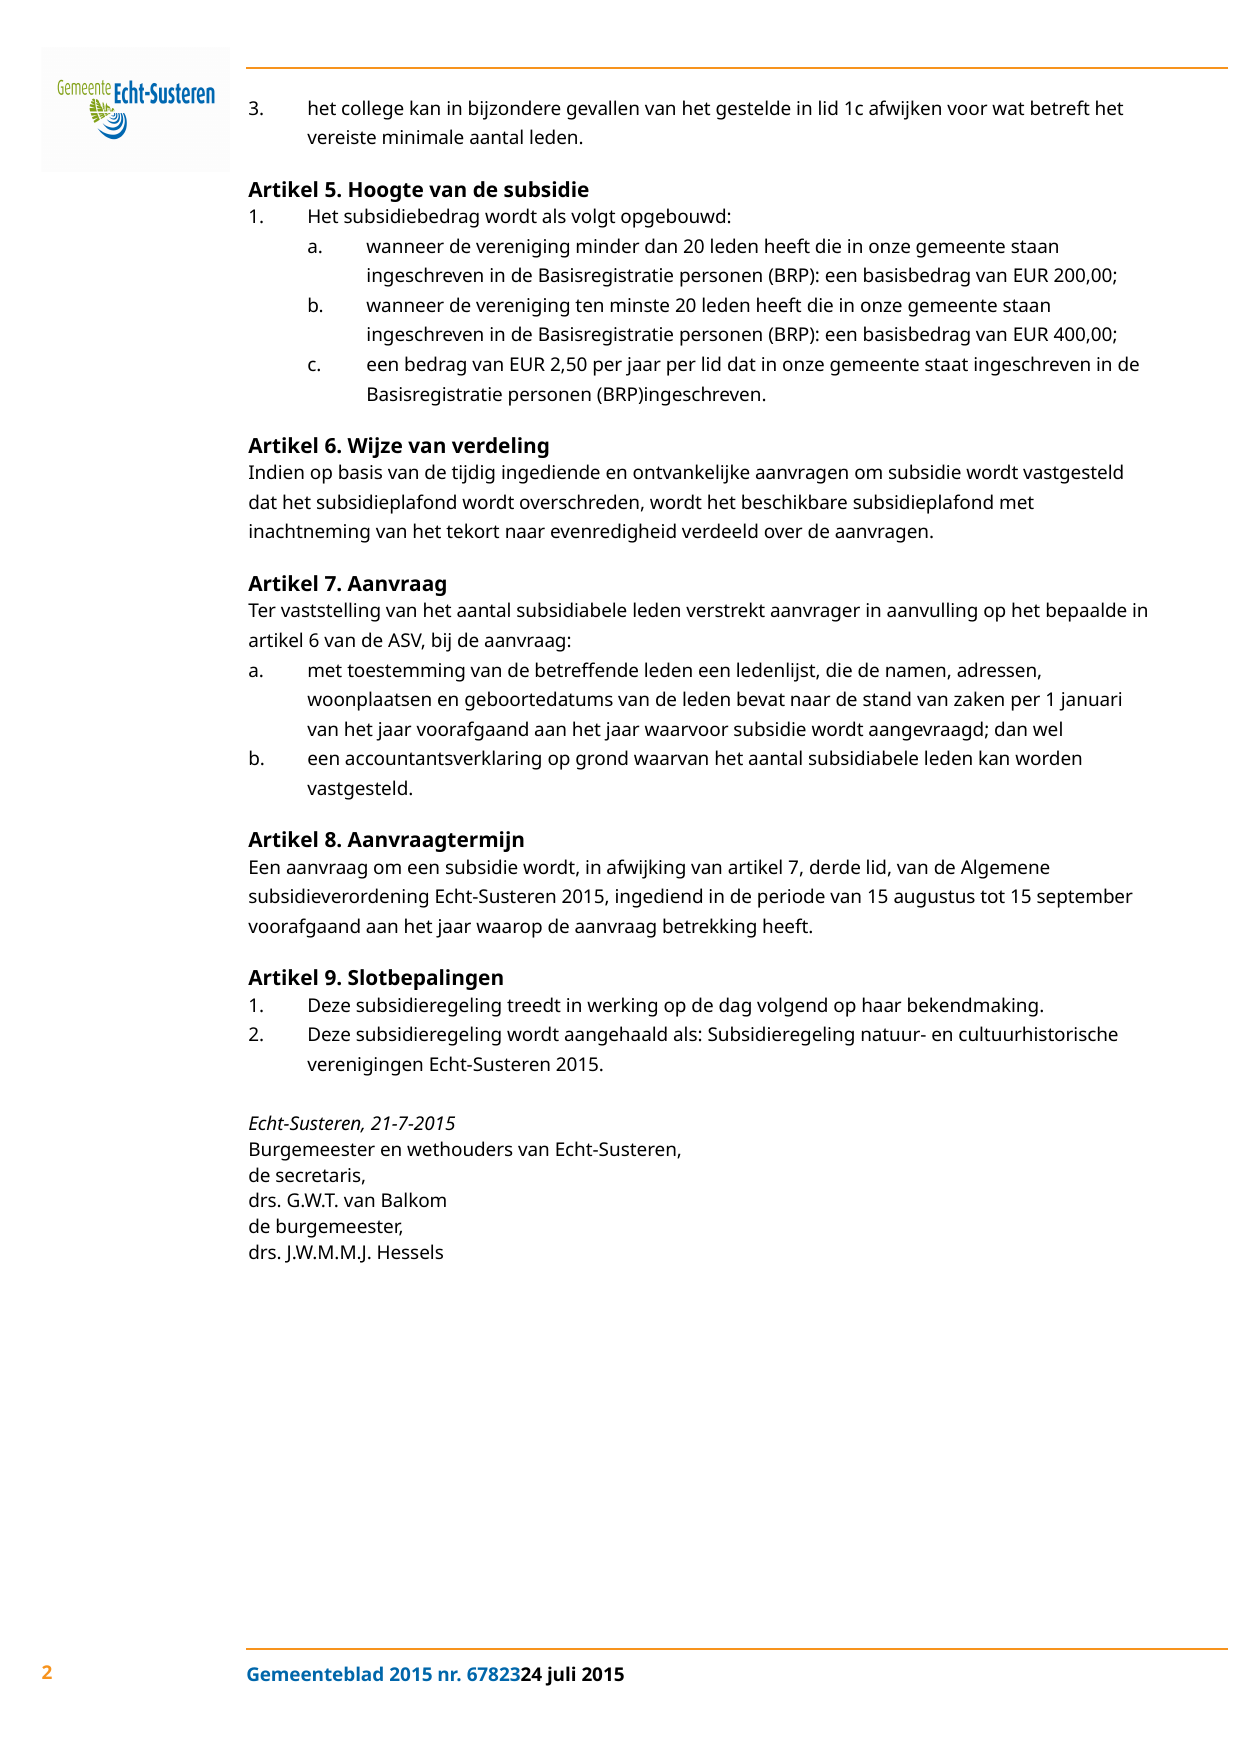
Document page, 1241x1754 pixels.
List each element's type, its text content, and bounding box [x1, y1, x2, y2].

text Artikel 6. Wijze van verdeling [248, 431, 1152, 459]
text Echt-Susteren, 21-7-2015 [248, 1110, 1152, 1136]
text Artikel 7. Aanvraag [248, 569, 1152, 598]
text Artikel 8. Aanvraagtermijn [248, 826, 1152, 854]
text de secretaris, [248, 1162, 1152, 1187]
text Artikel 5. Hoogte van de subsidie [248, 175, 1152, 203]
text Burgemeester en wethouders van Echt-Susteren, [248, 1136, 1152, 1162]
text drs. G.W.T. van Balkom [248, 1187, 1152, 1213]
text Ter vaststelling van het aantal subsidiabele leden verstrekt aanvrager in aanvulling op het bepaalde in artikel 6 van de ASV, bij de aanvraag: [248, 598, 1152, 653]
text Een aanvraag om een subsidie wordt, in afwijking van artikel 7, derde lid, van de Algemene subsidieverordening Echt-Susteren 2015, ingediend in de periode van 15 augustus tot 15 september voorafgaand aan het jaar waarop de aanvraag betrekking heeft. [248, 854, 1152, 939]
list Het subsidiebedrag wordt als volgt opgebouwd: [248, 203, 1152, 229]
picture [41, 47, 231, 172]
list Deze subsidieregeling treedt in werking op de dag volgend op haar bekendmaking. [248, 992, 1152, 1018]
list met toestemming van de betreffende leden een ledenlijst, die de namen, adressen, woonplaatsen en geboortedatums van de leden bevat naar de stand van zaken per 1 januari van het jaar voorafgaand aan het jaar waarvoor subsidie wordt aangevraagd; dan wel [248, 657, 1152, 742]
list Deze subsidieregeling wordt aangehaald als: Subsidieregeling natuur- en cultuurhistorische verenigingen Echt-Susteren 2015. [248, 1022, 1152, 1077]
text drs. J.W.M.M.J. Hessels [248, 1239, 1152, 1265]
text Artikel 9. Slotbepalingen [248, 963, 1152, 992]
text Indien op basis van de tijdig ingediende en ontvankelijke aanvragen om subsidie wordt vastgesteld dat het subsidieplafond wordt overschreden, wordt het beschikbare subsidieplafond met inachtneming van het tekort naar evenredigheid verdeeld over de aanvragen. [248, 459, 1152, 544]
list een bedrag van EUR 2,50 per jaar per lid dat in onze gemeente staat ingeschreven in de Basisregistratie personen (BRP)ingeschreven. [307, 351, 1152, 406]
list wanneer de vereniging minder dan 20 leden heeft die in onze gemeente staan ingeschreven in de Basisregistratie personen (BRP): een basisbedrag van EUR 200,00; [307, 233, 1152, 288]
text de burgemeester, [248, 1213, 1152, 1239]
list een accountantsverklaring op grond waarvan het aantal subsidiabele leden kan worden vastgesteld. [248, 746, 1152, 801]
list wanneer de vereniging ten minste 20 leden heeft die in onze gemeente staan ingeschreven in de Basisregistratie personen (BRP): een basisbedrag van EUR 400,00; [307, 292, 1152, 347]
list het college kan in bijzondere gevallen van het gestelde in lid 1c afwijken voor wat betreft het vereiste minimale aantal leden. [248, 95, 1152, 150]
